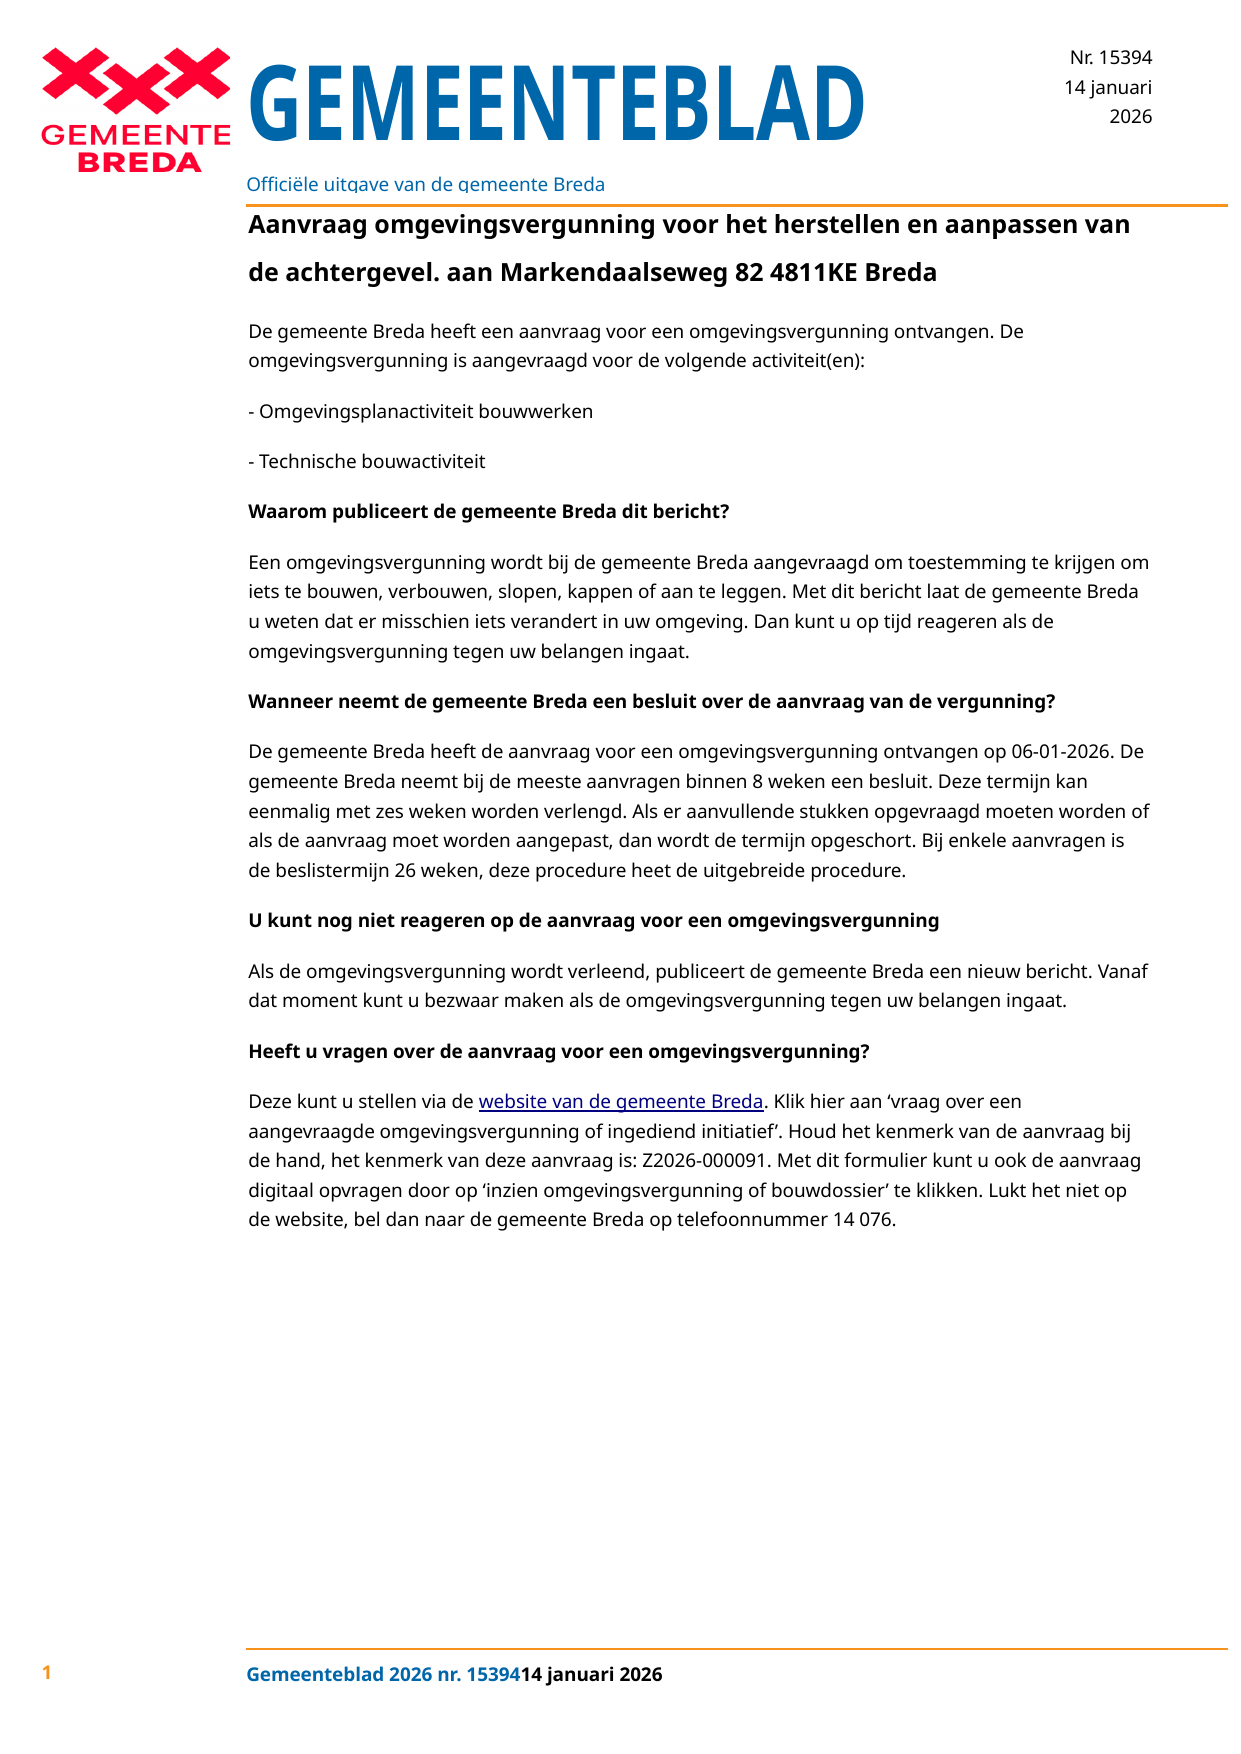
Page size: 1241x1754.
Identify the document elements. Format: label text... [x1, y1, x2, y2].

text Waarom publiceert de gemeente Breda dit bericht? [248, 499, 1152, 524]
text - Technische bouwactiviteit [248, 448, 1152, 474]
text De gemeente Breda heeft de aanvraag voor een omgevingsvergunning ontvangen op 06-01-2026. De gemeente Breda neemt bij de meeste aanvragen binnen 8 weken een besluit. Deze termijn kan eenmalig met zes weken worden verlengd. Als er aanvullende stukken opgevraagd moeten worden of als de aanvraag moet worden aangepast, dan wordt de termijn opgeschort. Bij enkele aanvragen is de beslistermijn 26 weken, deze procedure heet de uitgebreide procedure. [248, 739, 1152, 883]
text Een omgevingsvergunning wordt bij de gemeente Breda aangevraagd om toestemming te krijgen om iets te bouwen, verbouwen, slopen, kappen of aan te leggen. Met dit bericht laat de gemeente Breda u weten dat er misschien iets verandert in uw omgeving. Dan kunt u op tijd reageren als de omgevingsvergunning tegen uw belangen ingaat. [248, 549, 1152, 664]
text Wanneer neemt de gemeente Breda een besluit over de aanvraag van de vergunning? [248, 688, 1152, 714]
text Deze kunt u stellen via de website van de gemeente Breda. Klik hier aan ‘vraag over een aangevraagde omgevingsvergunning of ingediend initiatief’. Houd het kenmerk van de aanvraag bij de hand, het kenmerk van deze aanvraag is: Z2026-000091. Met dit formulier kunt u ook de aanvraag digitaal opvragen door op ‘inzien omgevingsvergunning of bouwdossier’ te klikken. Lukt het niet op de website, bel dan naar de gemeente Breda op telefoonnummer 14 076. [248, 1088, 1152, 1232]
text U kunt nog niet reageren op de aanvraag voor een omgevingsvergunning [248, 907, 1152, 933]
text Als de omgevingsvergunning wordt verleend, publiceert de gemeente Breda een nieuw bericht. Vanaf dat moment kunt u bezwaar maken als de omgevingsvergunning tegen uw belangen ingaat. [248, 958, 1152, 1013]
text - Omgevingsplanactiviteit bouwwerken [248, 398, 1152, 424]
picture [41, 47, 231, 172]
text Heeft u vragen over de aanvraag voor een omgevingsvergunning? [248, 1038, 1152, 1064]
text Aanvraag omgevingsvergunning voor het herstellen en aanpassen van de achtergevel. aan Markendaalseweg 82 4811KE Breda [248, 207, 1152, 288]
text De gemeente Breda heeft een aanvraag voor een omgevingsvergunning ontvangen. De omgevingsvergunning is aangevraagd voor de volgende activiteit(en): [248, 318, 1152, 373]
